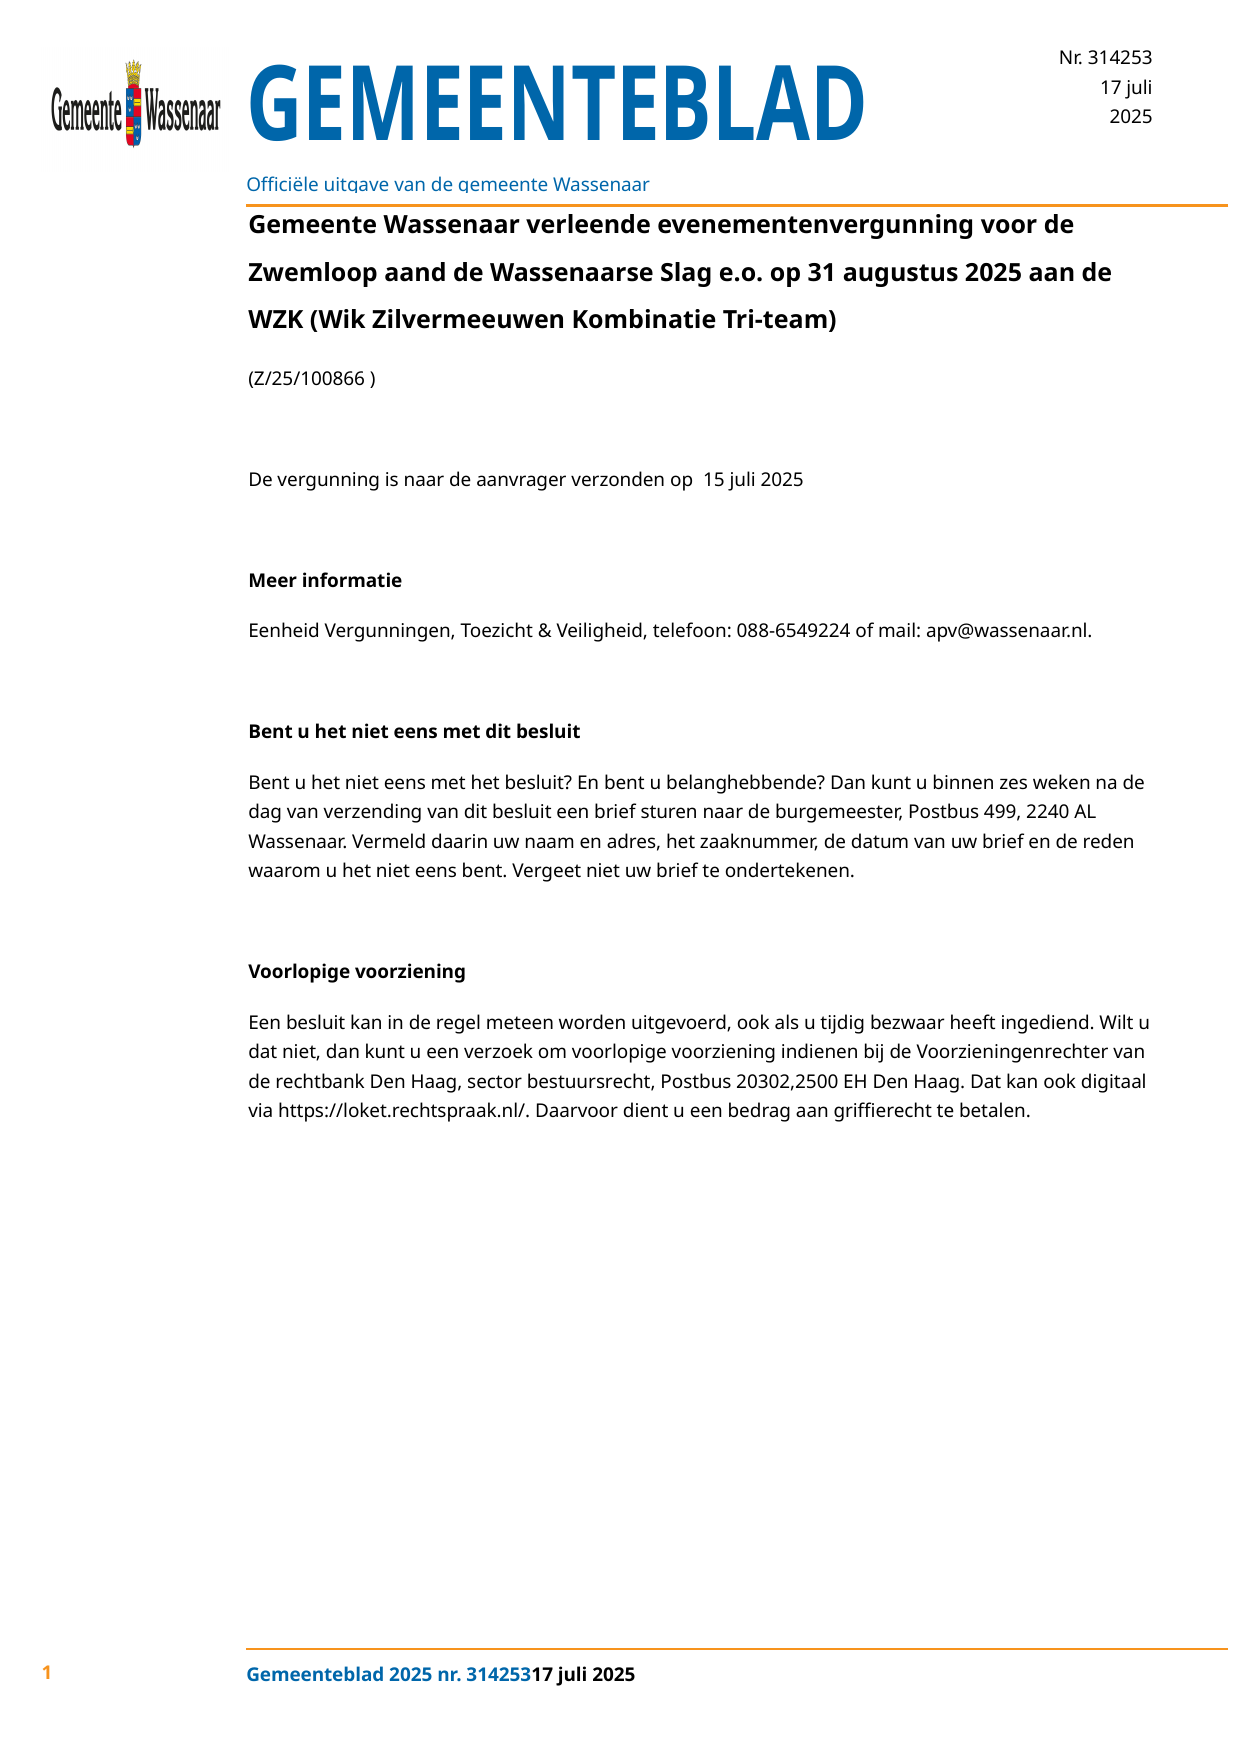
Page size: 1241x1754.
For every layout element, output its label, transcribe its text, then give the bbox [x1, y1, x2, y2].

text Voorlopige voorziening [248, 958, 1152, 984]
text Gemeente Wassenaar verleende evenementenvergunning voor de Zwemloop aand de Wassenaarse Slag e.o. op 31 augustus 2025 aan de WZK (Wik Zilvermeeuwen Kombinatie Tri-team) [248, 207, 1152, 336]
picture [41, 47, 231, 172]
text Eenheid Vergunningen, Toezicht & Veiligheid, telefoon: 088-6549224 of mail: apv@wassenaar.nl. [248, 618, 1152, 643]
text Bent u het niet eens met het besluit? En bent u belanghebbende? Dan kunt u binnen zes weken na de dag van verzending van dit besluit een brief sturen naar de burgemeester, Postbus 499, 2240 AL Wassenaar. Vermeld daarin uw naam en adres, het zaaknummer, de datum van uw brief en de reden waarom u het niet eens bent. Vergeet niet uw brief te ondertekenen. [248, 769, 1152, 883]
text De vergunning is naar de aanvrager verzonden op 15 juli 2025 [248, 466, 1152, 492]
text Bent u het niet eens met dit besluit [248, 718, 1152, 744]
text (Z/25/100866 ) [248, 366, 1152, 391]
text Een besluit kan in de regel meteen worden uitgevoerd, ook als u tijdig bezwaar heeft ingediend. Wilt u dat niet, dan kunt u een verzoek om voorlopige voorziening indienen bij de Voorzieningenrechter van de rechtbank Den Haag, sector bestuursrecht, Postbus 20302,2500 EH Den Haag. Dat kan ook digitaal via https://loket.rechtspraak.nl/. Daarvoor dient u een bedrag aan griffierecht te betalen. [248, 1009, 1152, 1123]
text Meer informatie [248, 567, 1152, 593]
